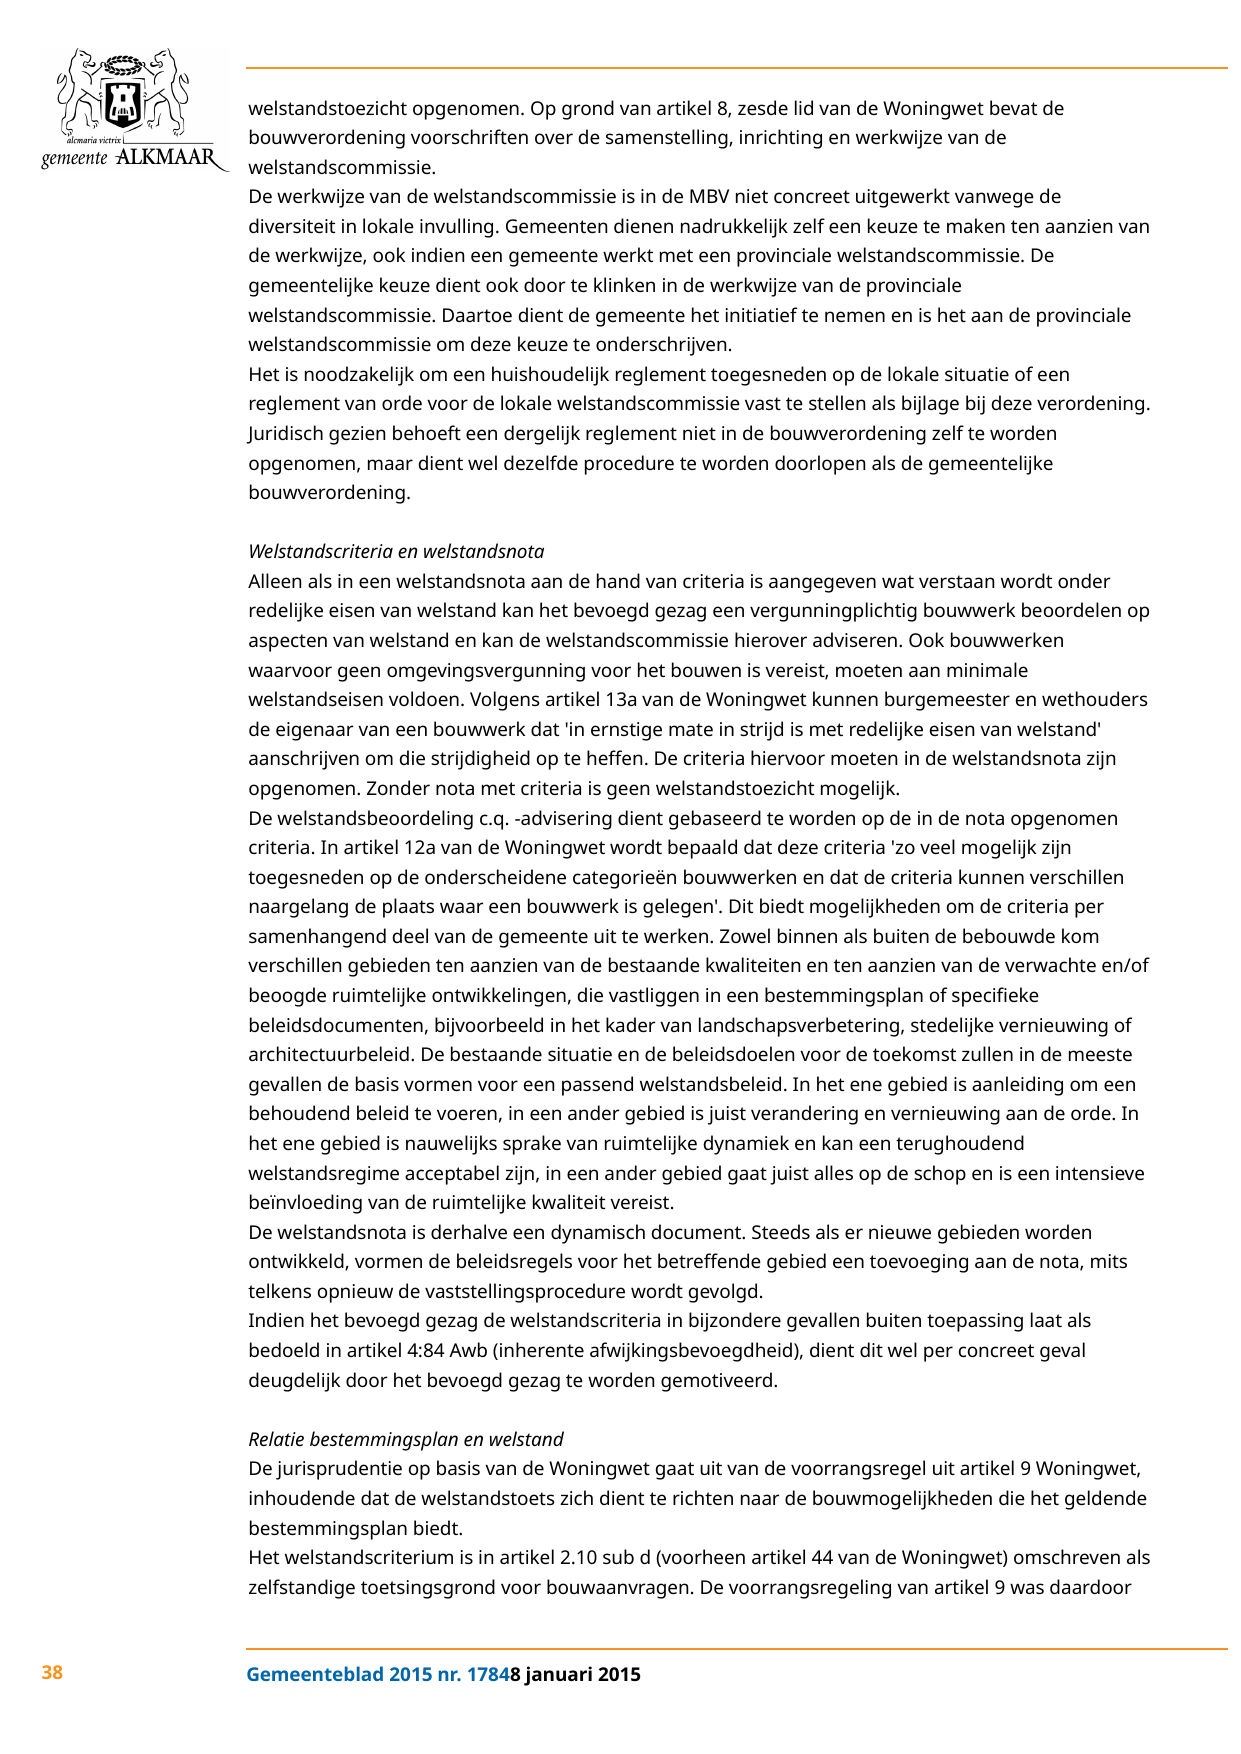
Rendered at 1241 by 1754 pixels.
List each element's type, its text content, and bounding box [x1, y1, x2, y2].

text De werkwijze van de welstandscommissie is in de MBV niet concreet uitgewerkt vanwege de diversiteit in lokale invulling. Gemeenten dienen nadrukkelijk zelf een keuze te maken ten aanzien van de werkwijze, ook indien een gemeente werkt met een provinciale welstandscommissie. De gemeentelijke keuze dient ook door te klinken in de werkwijze van de provinciale welstandscommissie. Daartoe dient de gemeente het initiatief te nemen en is het aan de provinciale welstandscommissie om deze keuze te onderschrijven. [248, 183, 1152, 357]
text Het is noodzakelijk om een huishoudelijk reglement toegesneden op de lokale situatie of een reglement van orde voor de lokale welstandscommissie vast te stellen als bijlage bij deze verordening. Juridisch gezien behoeft een dergelijk reglement niet in de bouwverordening zelf te worden opgenomen, maar dient wel dezelfde procedure te worden doorlopen als de gemeentelijke bouwverordening. [248, 361, 1152, 505]
text Het welstandscriterium is in artikel 2.10 sub d (voorheen artikel 44 van de Woningwet) omschreven als zelfstandige toetsingsgrond voor bouwaanvragen. De voorrangsregeling van artikel 9 was daardoor [248, 1544, 1152, 1600]
text Welstandscriteria en welstandsnota [248, 538, 1152, 564]
text De welstandsbeoordeling c.q. -advisering dient gebaseerd te worden op de in de nota opgenomen criteria. In artikel 12a van de Woningwet wordt bepaald dat deze criteria 'zo veel mogelijk zijn toegesneden op de onderscheidene categorieën bouwwerken en dat de criteria kunnen verschillen naargelang de plaats waar een bouwwerk is gelegen'. Dit biedt mogelijkheden om de criteria per samenhangend deel van de gemeente uit te werken. Zowel binnen als buiten de bebouwde kom verschillen gebieden ten aanzien van de bestaande kwaliteiten en ten aanzien van de verwachte en/of beoogde ruimtelijke ontwikkelingen, die vastliggen in een bestemmingsplan of specifieke beleidsdocumenten, bijvoorbeeld in het kader van landschapsverbetering, stedelijke vernieuwing of architectuurbeleid. De bestaande situatie en de beleidsdoelen voor de toekomst zullen in de meeste gevallen de basis vormen voor een passend welstandsbeleid. In het ene gebied is aanleiding om een behoudend beleid te voeren, in een ander gebied is juist verandering en vernieuwing aan de orde. In het ene gebied is nauwelijks sprake van ruimtelijke dynamiek en kan een terughoudend welstandsregime acceptabel zijn, in een ander gebied gaat juist alles op de schop en is een intensieve beïnvloeding van de ruimtelijke kwaliteit vereist. [248, 805, 1152, 1215]
text welstandstoezicht opgenomen. Op grond van artikel 8, zesde lid van de Woningwet bevat de bouwverordening voorschriften over de samenstelling, inrichting en werkwijze van de welstandscommissie. [248, 95, 1152, 180]
text Indien het bevoegd gezag de welstandscriteria in bijzondere gevallen buiten toepassing laat als bedoeld in artikel 4:84 Awb (inherente afwijkingsbevoegdheid), dient dit wel per concreet geval deugdelijk door het bevoegd gezag te worden gemotiveerd. [248, 1308, 1152, 1393]
text Alleen als in een welstandsnota aan de hand van criteria is aangegeven wat verstaan wordt onder redelijke eisen van welstand kan het bevoegd gezag een vergunningplichtig bouwwerk beoordelen op aspecten van welstand en kan de welstandscommissie hierover adviseren. Ook bouwwerken waarvoor geen omgevingsvergunning voor het bouwen is vereist, moeten aan minimale welstandseisen voldoen. Volgens artikel 13a van de Woningwet kunnen burgemeester en wethouders de eigenaar van een bouwwerk dat 'in ernstige mate in strijd is met redelijke eisen van welstand' aanschrijven om die strijdigheid op te heffen. De criteria hiervoor moeten in de welstandsnota zijn opgenomen. Zonder nota met criteria is geen welstandstoezicht mogelijk. [248, 568, 1152, 801]
picture [41, 47, 231, 172]
text De jurisprudentie op basis van de Woningwet gaat uit van de voorrangsregel uit artikel 9 Woningwet, inhoudende dat de welstandstoets zich dient te richten naar de bouwmogelijkheden die het geldende bestemmingsplan biedt. [248, 1456, 1152, 1541]
text De welstandsnota is derhalve een dynamisch document. Steeds als er nieuwe gebieden worden ontwikkeld, vormen de beleidsregels voor het betreffende gebied een toevoeging aan de nota, mits telkens opnieuw de vaststellingsprocedure wordt gevolgd. [248, 1219, 1152, 1304]
text Relatie bestemmingsplan en welstand [248, 1426, 1152, 1452]
